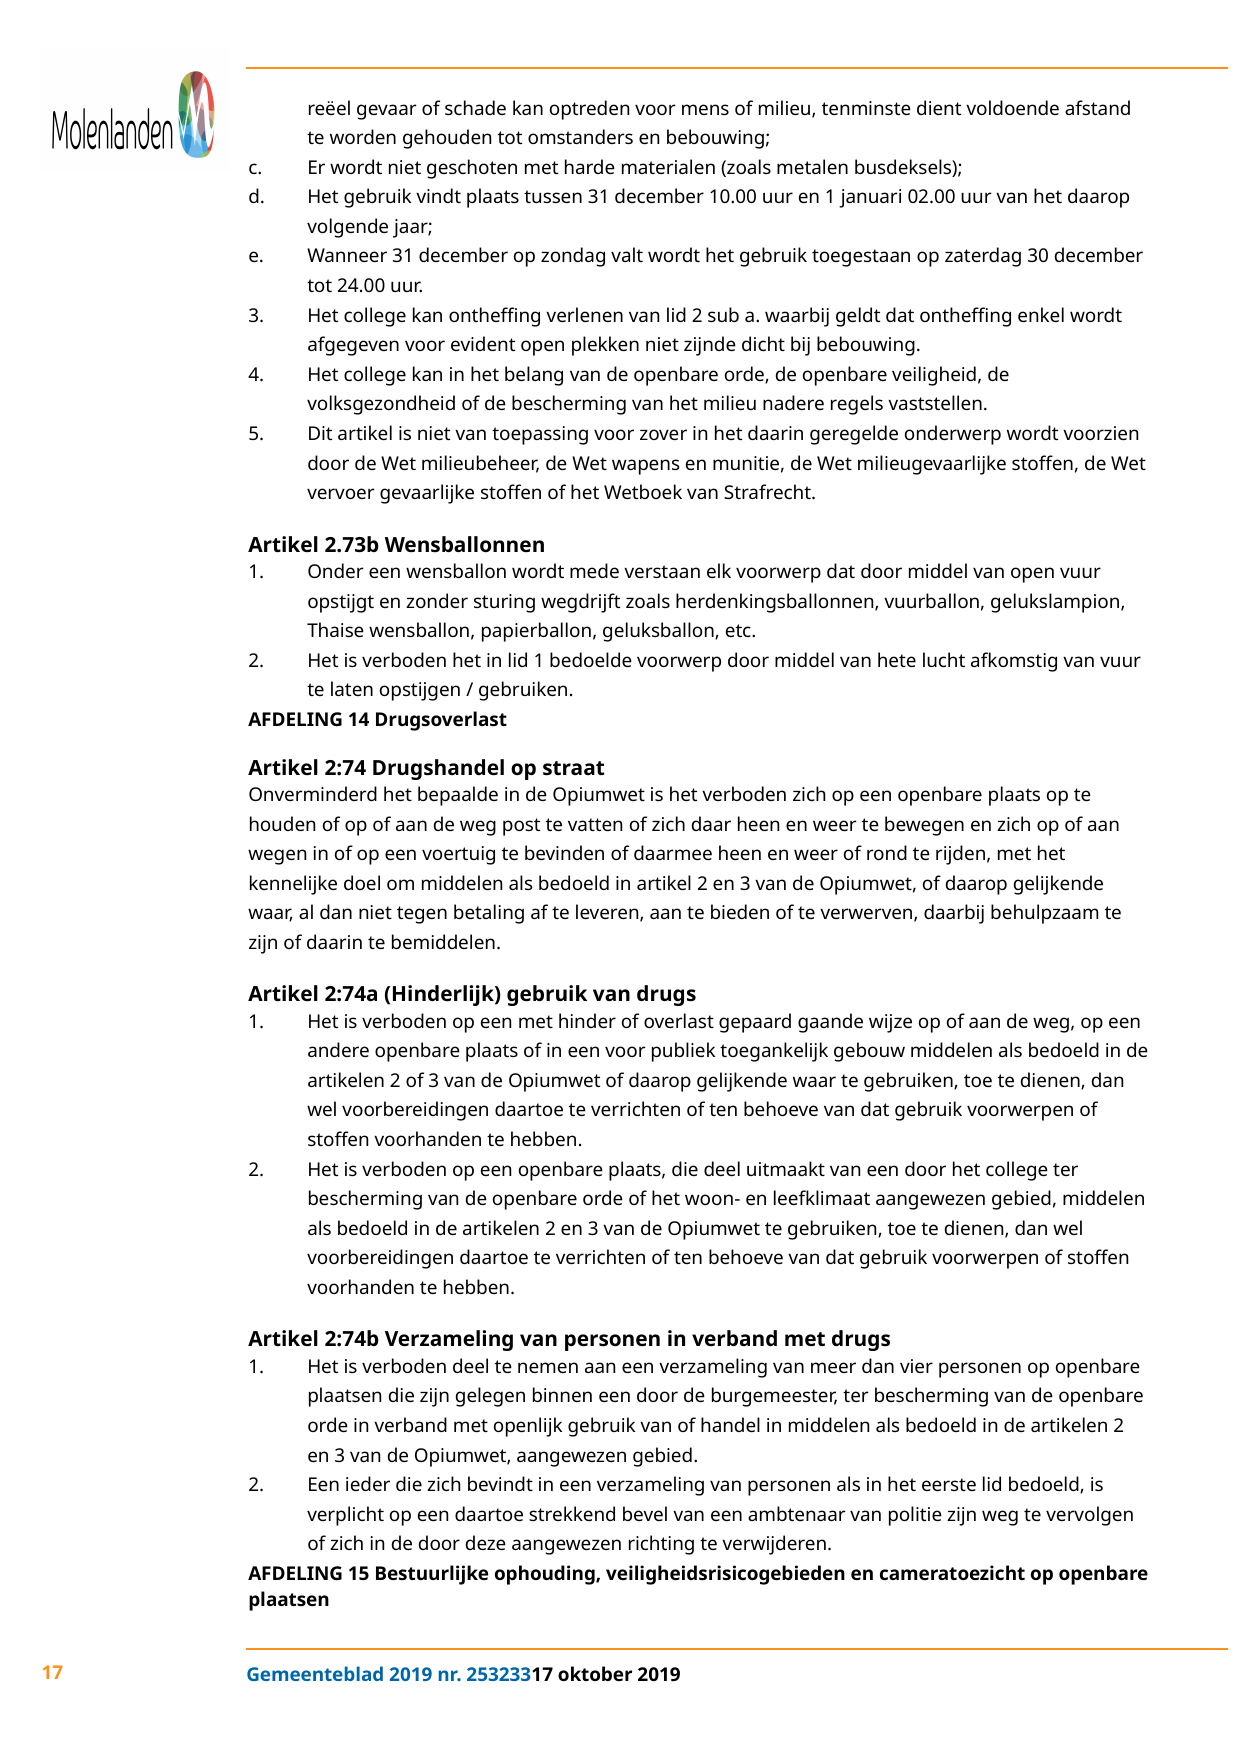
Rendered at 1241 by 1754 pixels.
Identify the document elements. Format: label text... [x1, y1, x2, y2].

text Onverminderd het bepaalde in de Opiumwet is het verboden zich op een openbare plaats op te houden of op of aan de weg post te vatten of zich daar heen en weer te bewegen en zich op of aan wegen in of op een voertuig te bevinden of daarmee heen en weer of rond te rijden, met het kennelijke doel om middelen als bedoeld in artikel 2 en 3 van de Opiumwet, of daarop gelijkende waar, al dan niet tegen betaling af te leveren, aan te bieden of te verwerven, daarbij behulpzaam te zijn of daarin te bemiddelen. [248, 781, 1152, 955]
list Dit artikel is niet van toepassing voor zover in het daarin geregelde onderwerp wordt voorzien door de Wet milieubeheer, de Wet wapens en munitie, de Wet milieugevaarlijke stoffen, de Wet vervoer gevaarlijke stoffen of het Wetboek van Strafrecht. [248, 420, 1152, 505]
text Artikel 2:74b Verzameling van personen in verband met drugs [248, 1324, 1152, 1353]
text Artikel 2:74a (Hinderlijk) gebruik van drugs [248, 979, 1152, 1008]
picture [41, 47, 231, 172]
list Het college kan in het belang van de openbare orde, de openbare veiligheid, de volksgezondheid of de bescherming van het milieu nadere regels vaststellen. [248, 361, 1152, 416]
list Het is verboden het in lid 1 bedoelde voorwerp door middel van hete lucht afkomstig van vuur te laten opstijgen / gebruiken. [248, 647, 1152, 702]
text AFDELING 14 Drugsoverlast [248, 706, 1152, 732]
text AFDELING 15 Bestuurlijke ophouding, veiligheidsrisicogebieden en cameratoezicht op openbare plaatsen [248, 1560, 1152, 1612]
list Een ieder die zich bevindt in een verzameling van personen als in het eerste lid bedoeld, is verplicht op een daartoe strekkend bevel van een ambtenaar van politie zijn weg te vervolgen of zich in de door deze aangewezen richting te verwijderen. [248, 1471, 1152, 1556]
list Het college kan ontheffing verlenen van lid 2 sub a. waarbij geldt dat ontheffing enkel wordt afgegeven voor evident open plekken niet zijnde dicht bij bebouwing. [248, 302, 1152, 357]
text Artikel 2.73b Wensballonnen [248, 530, 1152, 558]
list Er wordt niet geschoten met harde materialen (zoals metalen busdeksels); [248, 154, 1152, 180]
list Onder een wensballon wordt mede verstaan elk voorwerp dat door middel van open vuur opstijgt en zonder sturing wegdrijft zoals herdenkingsballonnen, vuurballon, gelukslampion, Thaise wensballon, papierballon, geluksballon, etc. [248, 558, 1152, 643]
list Het is verboden op een openbare plaats, die deel uitmaakt van een door het college ter bescherming van de openbare orde of het woon- en leefklimaat aangewezen gebied, middelen als bedoeld in de artikelen 2 en 3 van de Opiumwet te gebruiken, toe te dienen, dan wel voorbereidingen daartoe te verrichten of ten behoeve van dat gebruik voorwerpen of stoffen voorhanden te hebben. [248, 1156, 1152, 1300]
list Het is verboden op een met hinder of overlast gepaard gaande wijze op of aan de weg, op een andere openbare plaats of in een voor publiek toegankelijk gebouw middelen als bedoeld in de artikelen 2 of 3 van de Opiumwet of daarop gelijkende waar te gebruiken, toe te dienen, dan wel voorbereidingen daartoe te verrichten of ten behoeve van dat gebruik voorwerpen of stoffen voorhanden te hebben. [248, 1008, 1152, 1152]
text Artikel 2:74 Drugshandel op straat [248, 753, 1152, 781]
list Wanneer 31 december op zondag valt wordt het gebruik toegestaan op zaterdag 30 december tot 24.00 uur. [248, 243, 1152, 298]
list reëel gevaar of schade kan optreden voor mens of milieu, tenminste dient voldoende afstand te worden gehouden tot omstanders en bebouwing; [248, 95, 1152, 150]
list Het gebruik vindt plaats tussen 31 december 10.00 uur en 1 januari 02.00 uur van het daarop volgende jaar; [248, 183, 1152, 239]
list Het is verboden deel te nemen aan een verzameling van meer dan vier personen op openbare plaatsen die zijn gelegen binnen een door de burgemeester, ter bescherming van de openbare orde in verband met openlijk gebruik van of handel in middelen als bedoeld in de artikelen 2 en 3 van de Opiumwet, aangewezen gebied. [248, 1353, 1152, 1467]
